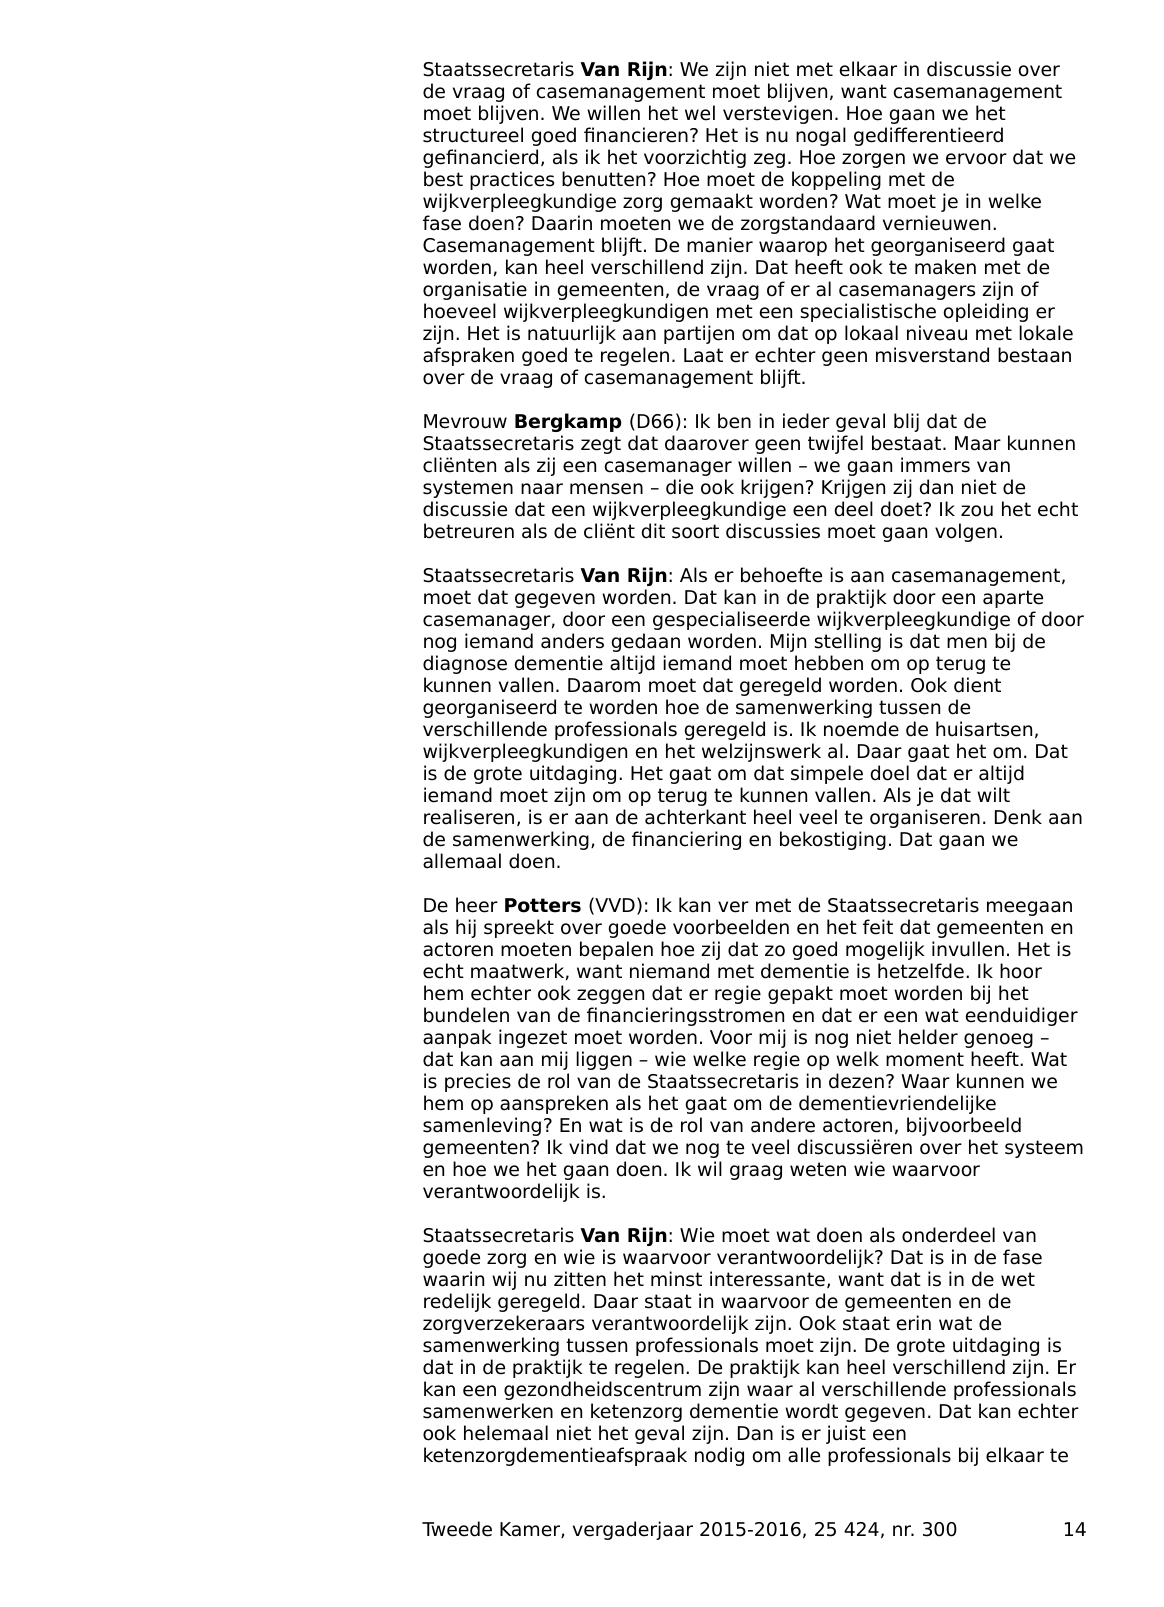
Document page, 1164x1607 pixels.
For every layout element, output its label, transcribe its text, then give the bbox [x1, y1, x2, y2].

text De heer Potters (VVD): Ik kan ver met de Staatssecretaris meegaan als hij spreekt over goede voorbeelden en het feit dat gemeenten en actoren moeten bepalen hoe zij dat zo goed mogelijk invullen. Het is echt maatwerk, want niemand met dementie is hetzelfde. Ik hoor hem echter ook zeggen dat er regie gepakt moet worden bij het bundelen van de financieringsstromen en dat er een wat eenduidiger aanpak ingezet moet worden. Voor mij is nog niet helder genoeg – dat kan aan mij liggen – wie welke regie op welk moment heeft. Wat is precies de rol van de Staatssecretaris in dezen? Waar kunnen we hem op aanspreken als het gaat om de dementievriendelijke samenleving? En wat is de rol van andere actoren, bijvoorbeeld gemeenten? Ik vind dat we nog te veel discussiëren over het systeem en hoe we het gaan doen. Ik wil graag weten wie waarvoor verantwoordelijk is. [422, 895, 1087, 1203]
text Staatssecretaris Van Rijn: Als er behoefte is aan casemanagement, moet dat gegeven worden. Dat kan in de praktijk door een aparte casemanager, door een gespecialiseerde wijkverpleegkundige of door nog iemand anders gedaan worden. Mijn stelling is dat men bij de diagnose dementie altijd iemand moet hebben om op terug te kunnen vallen. Daarom moet dat geregeld worden. Ook dient georganiseerd te worden hoe de samenwerking tussen de verschillende professionals geregeld is. Ik noemde de huisartsen, wijkverpleegkundigen en het welzijnswerk al. Daar gaat het om. Dat is de grote uitdaging. Het gaat om dat simpele doel dat er altijd iemand moet zijn om op terug te kunnen vallen. Als je dat wilt realiseren, is er aan de achterkant heel veel te organiseren. Denk aan de samenwerking, de financiering en bekostiging. Dat gaan we allemaal doen. [422, 565, 1087, 873]
text Staatssecretaris Van Rijn: We zijn niet met elkaar in discussie over de vraag of casemanagement moet blijven, want casemanagement moet blijven. We willen het wel verstevigen. Hoe gaan we het structureel goed financieren? Het is nu nogal gedifferentieerd gefinancierd, als ik het voorzichtig zeg. Hoe zorgen we ervoor dat we best practices benutten? Hoe moet de koppeling met de wijkverpleegkundige zorg gemaakt worden? Wat moet je in welke fase doen? Daarin moeten we de zorgstandaard vernieuwen. Casemanagement blijft. De manier waarop het georganiseerd gaat worden, kan heel verschillend zijn. Dat heeft ook te maken met de organisatie in gemeenten, de vraag of er al casemanagers zijn of hoeveel wijkverpleegkundigen met een specialistische opleiding er zijn. Het is natuurlijk aan partijen om dat op lokaal niveau met lokale afspraken goed te regelen. Laat er echter geen misverstand bestaan over de vraag of casemanagement blijft. [422, 59, 1087, 389]
text Staatssecretaris Van Rijn: Wie moet wat doen als onderdeel van goede zorg en wie is waarvoor verantwoordelijk? Dat is in de fase waarin wij nu zitten het minst interessante, want dat is in de wet redelijk geregeld. Daar staat in waarvoor de gemeenten en de zorgverzekeraars verantwoordelijk zijn. Ook staat erin wat de samenwerking tussen professionals moet zijn. De grote uitdaging is dat in de praktijk te regelen. De praktijk kan heel verschillend zijn. Er kan een gezondheidscentrum zijn waar al verschillende professionals samenwerken en ketenzorg dementie wordt gegeven. Dat kan echter ook helemaal niet het geval zijn. Dan is er juist een ketenzorgdementieafspraak nodig om alle professionals bij elkaar te [422, 1225, 1087, 1467]
text Mevrouw Bergkamp (D66): Ik ben in ieder geval blij dat de Staatssecretaris zegt dat daarover geen twijfel bestaat. Maar kunnen cliënten als zij een casemanager willen – we gaan immers van systemen naar mensen – die ook krijgen? Krijgen zij dan niet de discussie dat een wijkverpleegkundige een deel doet? Ik zou het echt betreuren als de cliënt dit soort discussies moet gaan volgen. [422, 411, 1087, 543]
